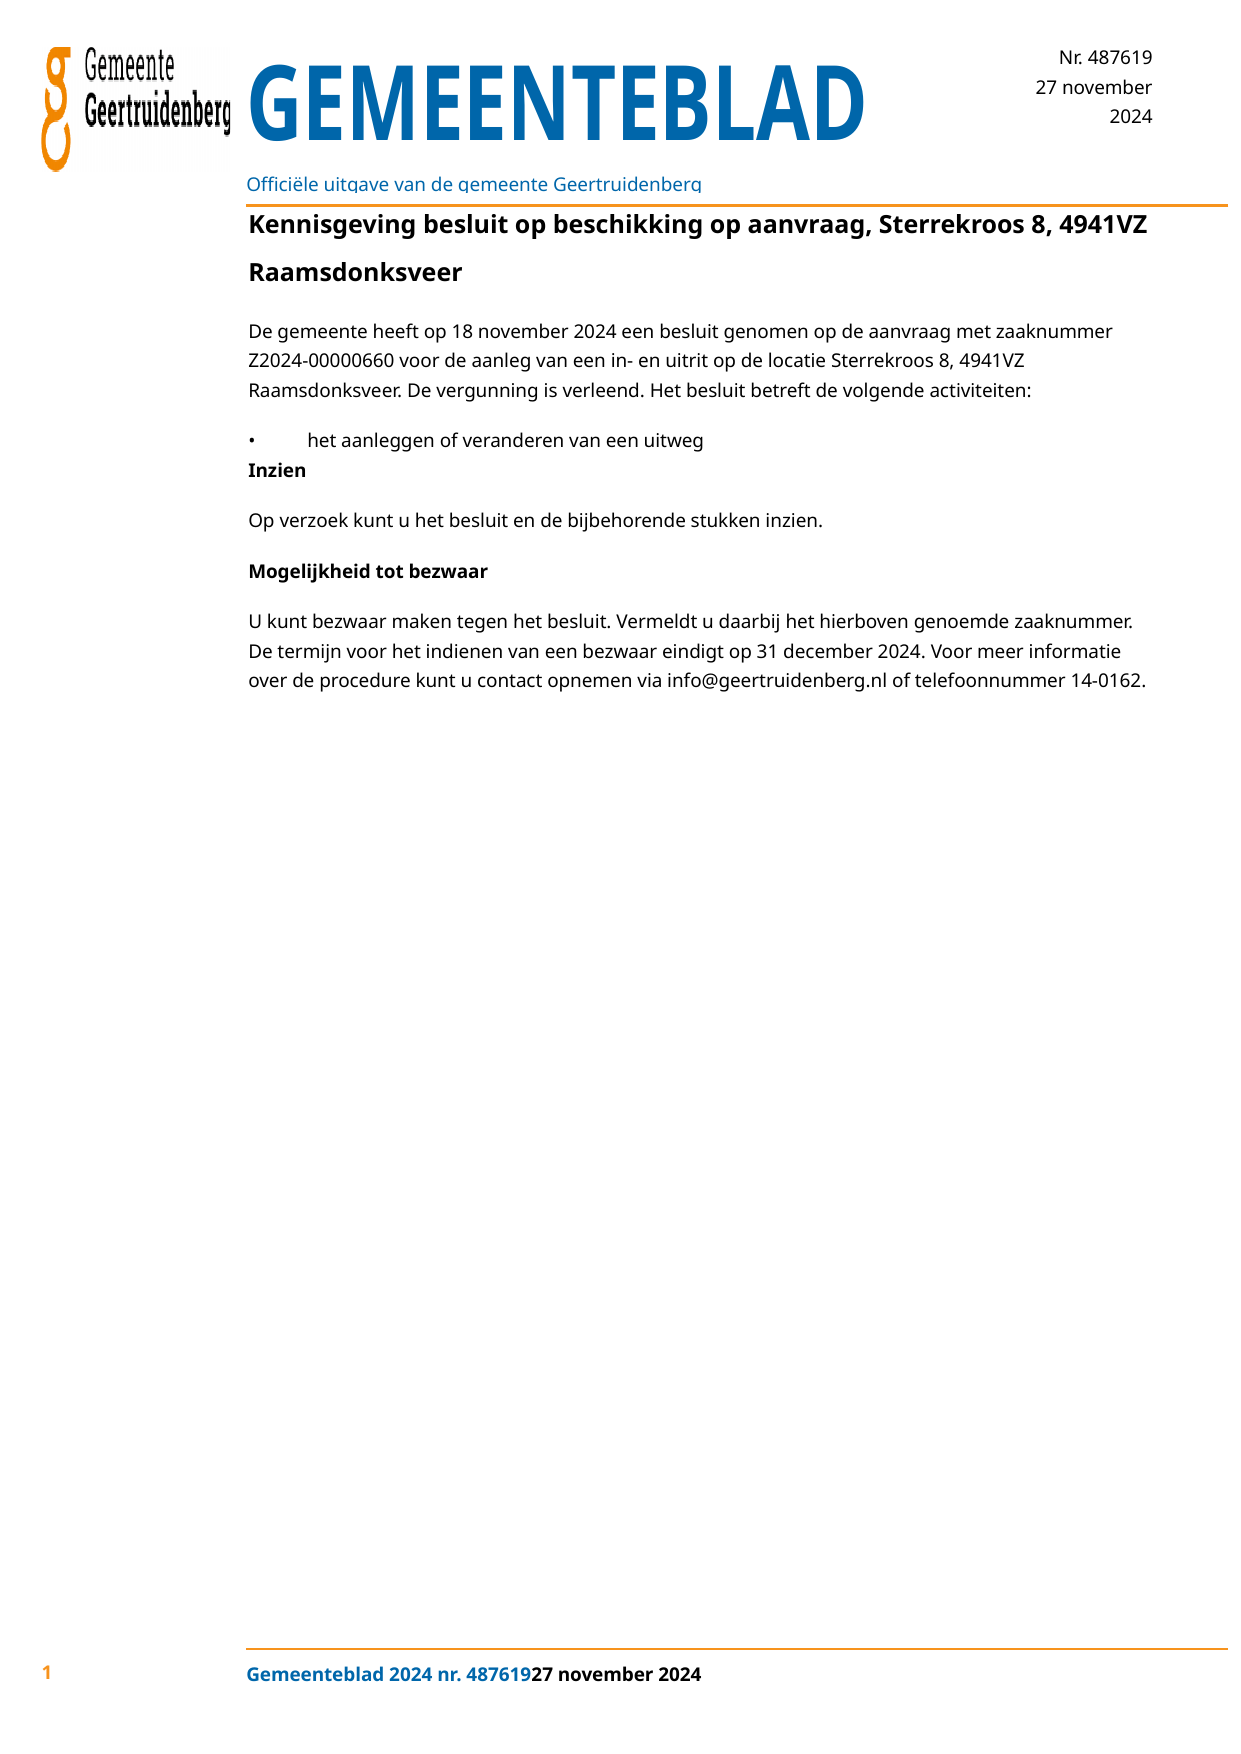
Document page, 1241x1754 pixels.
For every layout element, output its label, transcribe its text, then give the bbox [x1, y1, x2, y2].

text U kunt bezwaar maken tegen het besluit. Vermeldt u daarbij het hierboven genoemde zaaknummer. De termijn voor het indienen van een bezwaar eindigt op 31 december 2024. Voor meer informatie over de procedure kunt u contact opnemen via info@geertruidenberg.nl of telefoonnummer 14-0162. [248, 608, 1152, 693]
picture [41, 47, 231, 172]
text Op verzoek kunt u het besluit en de bijbehorende stukken inzien. [248, 507, 1152, 533]
list het aanleggen of veranderen van een uitweg [248, 427, 1152, 453]
text Mogelijkheid tot bezwaar [248, 558, 1152, 584]
text Kennisgeving besluit op beschikking op aanvraag, Sterrekroos 8, 4941VZ Raamsdonksveer [248, 207, 1152, 288]
text Inzien [248, 457, 1152, 483]
text De gemeente heeft op 18 november 2024 een besluit genomen op de aanvraag met zaaknummer Z2024-00000660 voor de aanleg van een in- en uitrit op de locatie Sterrekroos 8, 4941VZ Raamsdonksveer. De vergunning is verleend. Het besluit betreft de volgende activiteiten: [248, 318, 1152, 403]
